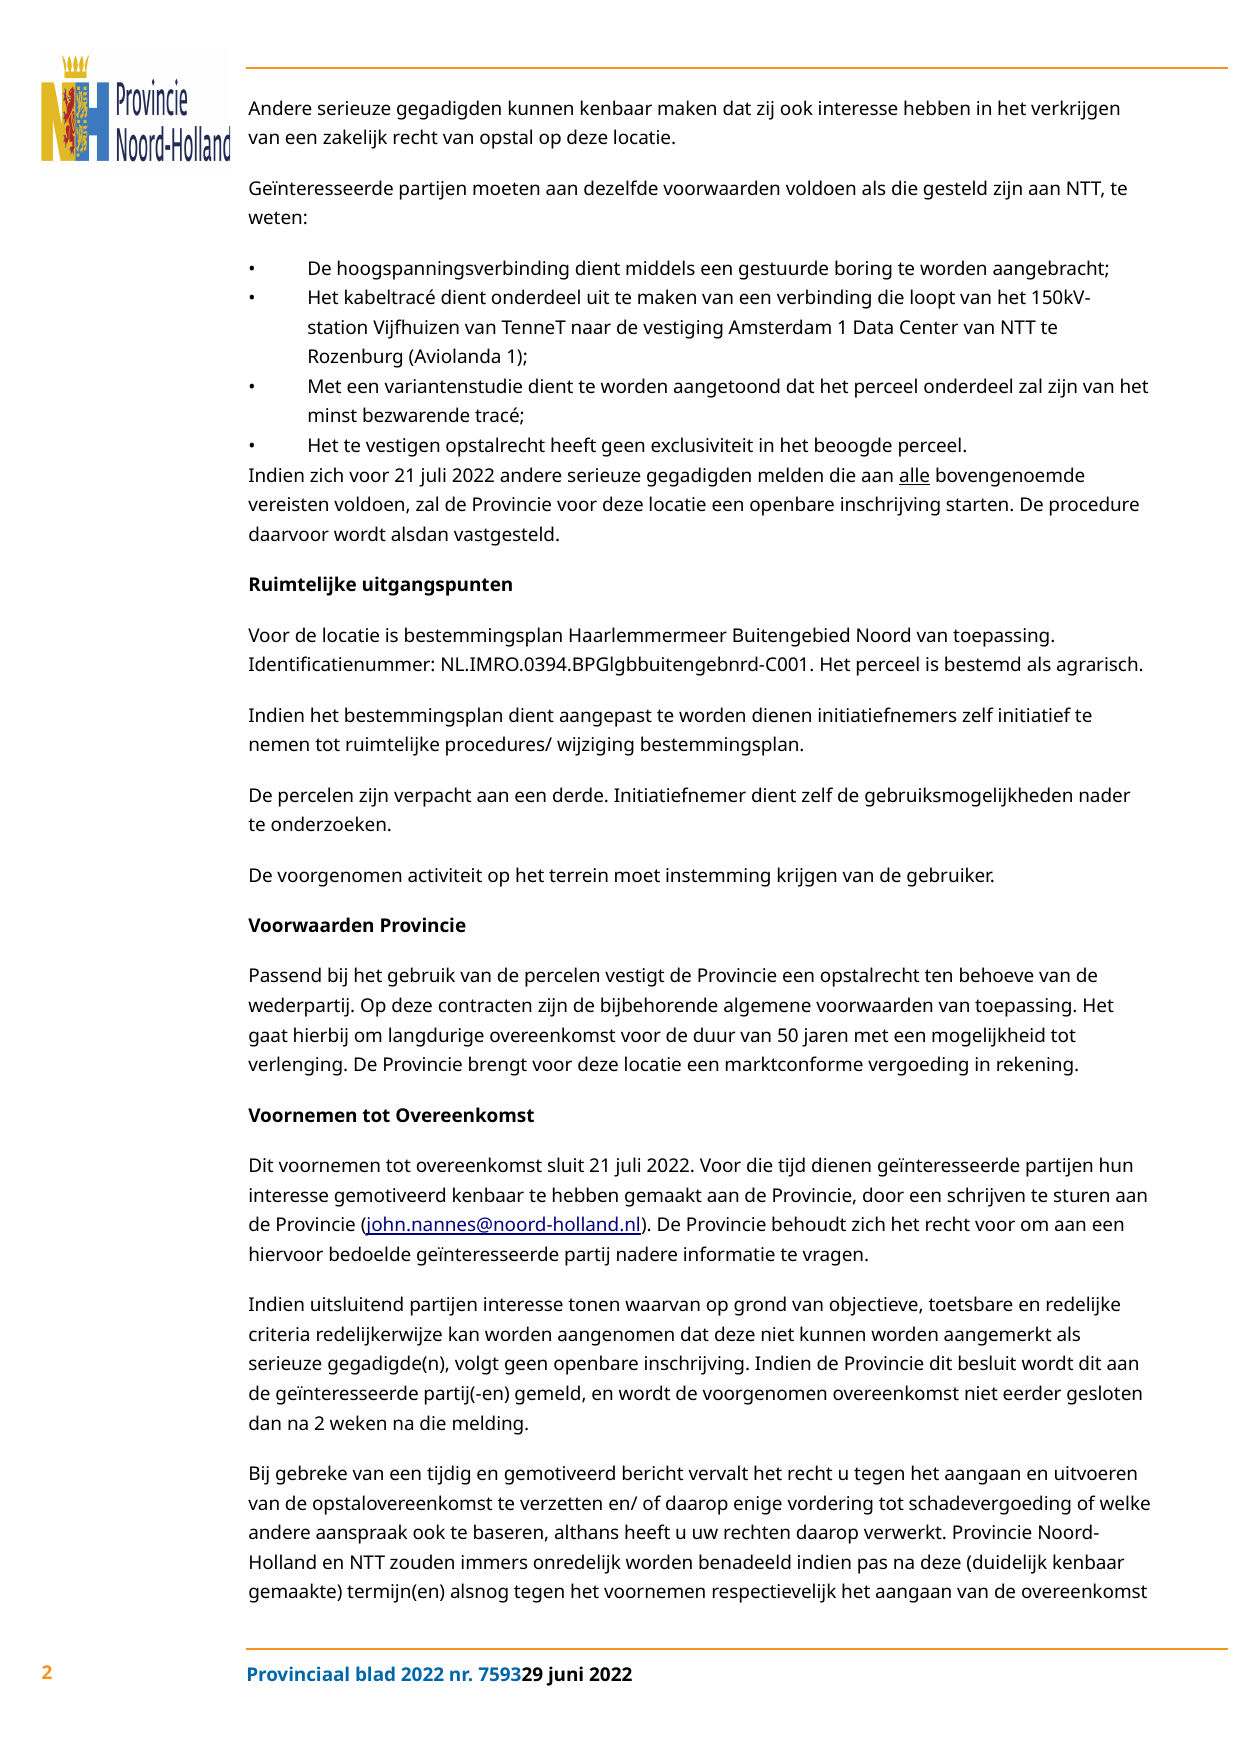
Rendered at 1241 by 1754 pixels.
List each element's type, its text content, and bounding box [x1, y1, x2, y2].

list Met een variantenstudie dient te worden aangetoond dat het perceel onderdeel zal zijn van het minst bezwarende tracé; [248, 373, 1152, 428]
text Voor de locatie is bestemmingsplan Haarlemmermeer Buitengebied Noord van toepassing. Identificatienummer: NL.IMRO.0394.BPGlgbbuitengebnrd-C001. Het perceel is bestemd als agrarisch. [248, 622, 1152, 677]
text De voorgenomen activiteit op het terrein moet instemming krijgen van de gebruiker. [248, 862, 1152, 888]
list Het te vestigen opstalrecht heeft geen exclusiviteit in het beoogde perceel. [248, 432, 1152, 458]
text Voorwaarden Provincie [248, 912, 1152, 938]
text Dit voornemen tot overeenkomst sluit 21 juli 2022. Voor die tijd dienen geïnteresseerde partijen hun interesse gemotiveerd kenbaar te hebben gemaakt aan de Provincie, door een schrijven te sturen aan de Provincie (john.nannes@noord-holland.nl). De Provincie behoudt zich het recht voor om aan een hiervoor bedoelde geïnteresseerde partij nadere informatie te vragen. [248, 1152, 1152, 1267]
list De hoogspanningsverbinding dient middels een gestuurde boring te worden aangebracht; [248, 255, 1152, 281]
text Voornemen tot Overeenkomst [248, 1102, 1152, 1128]
text De percelen zijn verpacht aan een derde. Initiatiefnemer dient zelf de gebruiksmogelijkheden nader te onderzoeken. [248, 782, 1152, 837]
list Het kabeltracé dient onderdeel uit te maken van een verbinding die loopt van het 150kV-station Vijfhuizen van TenneT naar de vestiging Amsterdam 1 Data Center van NTT te Rozenburg (Aviolanda 1); [248, 284, 1152, 369]
picture [41, 47, 231, 172]
text Indien het bestemmingsplan dient aangepast te worden dienen initiatiefnemers zelf initiatief te nemen tot ruimtelijke procedures/ wijziging bestemmingsplan. [248, 702, 1152, 757]
text Bij gebreke van een tijdig en gemotiveerd bericht vervalt het recht u tegen het aangaan en uitvoeren van de opstalovereenkomst te verzetten en/ of daarop enige vordering tot schadevergoeding of welke andere aanspraak ook te baseren, althans heeft u uw rechten daarop verwerkt. Provincie Noord- Holland en NTT zouden immers onredelijk worden benadeeld indien pas na deze (duidelijk kenbaar gemaakte) termijn(en) alsnog tegen het voornemen respectievelijk het aangaan van de overeenkomst [248, 1460, 1152, 1604]
text Andere serieuze gegadigden kunnen kenbaar maken dat zij ook interesse hebben in het verkrijgen van een zakelijk recht van opstal op deze locatie. [248, 95, 1152, 150]
text Indien uitsluitend partijen interesse tonen waarvan op grond van objectieve, toetsbare en redelijke criteria redelijkerwijze kan worden aangenomen dat deze niet kunnen worden aangemerkt als serieuze gegadigde(n), volgt geen openbare inschrijving. Indien de Provincie dit besluit wordt dit aan de geïnteresseerde partij(-en) gemeld, en wordt de voorgenomen overeenkomst niet eerder gesloten dan na 2 weken na die melding. [248, 1291, 1152, 1436]
text Passend bij het gebruik van de percelen vestigt de Provincie een opstalrecht ten behoeve van de wederpartij. Op deze contracten zijn de bijbehorende algemene voorwaarden van toepassing. Het gaat hierbij om langdurige overeenkomst voor de duur van 50 jaren met een mogelijkheid tot verlenging. De Provincie brengt voor deze locatie een marktconforme vergoeding in rekening. [248, 963, 1152, 1077]
text Geïnteresseerde partijen moeten aan dezelfde voorwaarden voldoen als die gesteld zijn aan NTT, te weten: [248, 175, 1152, 230]
text Ruimtelijke uitgangspunten [248, 571, 1152, 597]
text Indien zich voor 21 juli 2022 andere serieuze gegadigden melden die aan alle bovengenoemde vereisten voldoen, zal de Provincie voor deze locatie een openbare inschrijving starten. De procedure daarvoor wordt alsdan vastgesteld. [248, 462, 1152, 547]
